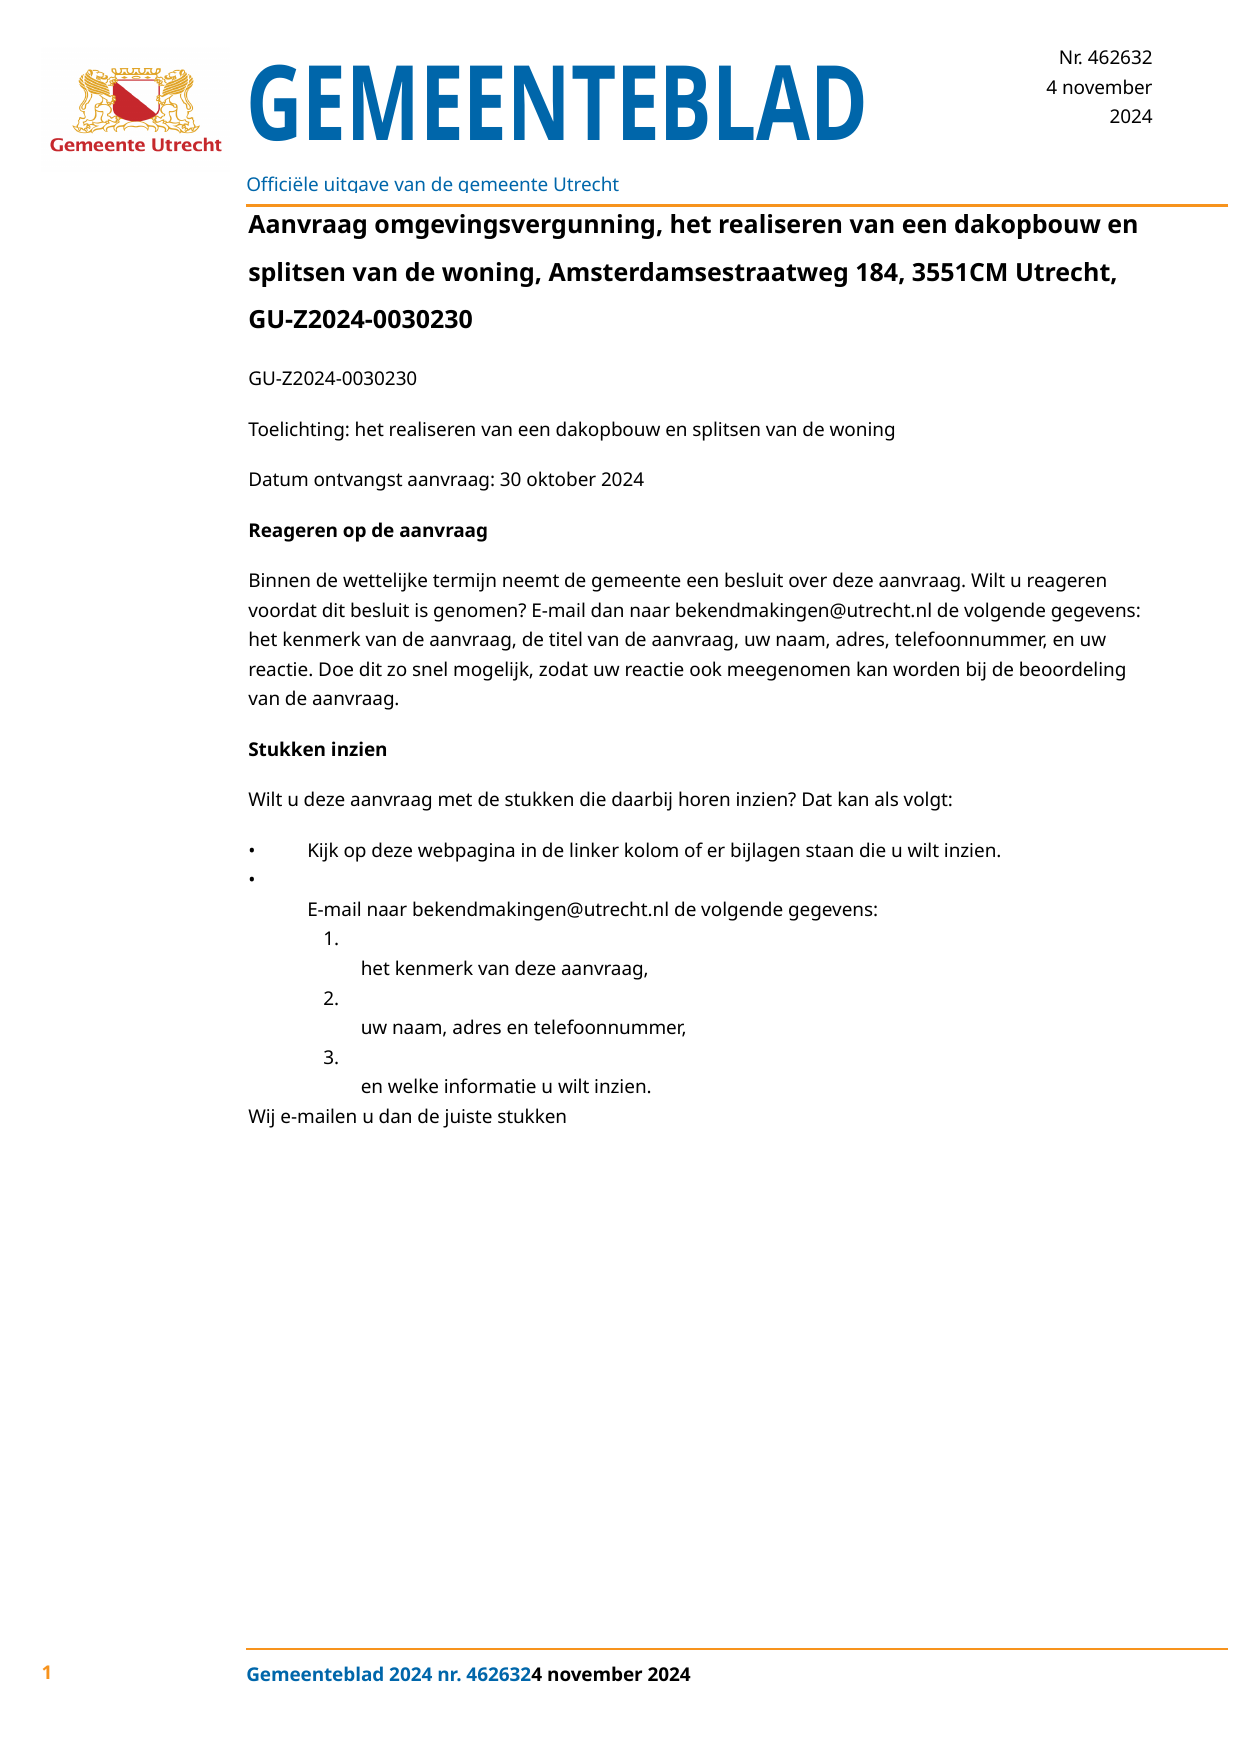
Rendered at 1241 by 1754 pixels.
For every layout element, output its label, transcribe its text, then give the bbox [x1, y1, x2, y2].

text Datum ontvangst aanvraag: 30 oktober 2024 [248, 466, 1152, 492]
picture [41, 47, 231, 172]
list uw naam, adres en telefoonnummer, [323, 1014, 1152, 1040]
list Kijk op deze webpagina in de linker kolom of er bijlagen staan die u wilt inzien. [248, 837, 1152, 862]
text GU-Z2024-0030230 [248, 366, 1152, 391]
text Aanvraag omgevingsvergunning, het realiseren van een dakopbouw en splitsen van de woning, Amsterdamsestraatweg 184, 3551CM Utrecht, GU-Z2024-0030230 [248, 207, 1152, 336]
list E-mail naar bekendmakingen@utrecht.nl de volgende gegevens: [248, 896, 1152, 922]
text Stukken inzien [248, 736, 1152, 762]
list het kenmerk van deze aanvraag, [323, 955, 1152, 981]
list en welke informatie u wilt inzien. [323, 1073, 1152, 1099]
text Wij e-mailen u dan de juiste stukken [248, 1103, 1152, 1129]
text Reageren op de aanvraag [248, 517, 1152, 542]
text Binnen de wettelijke termijn neemt de gemeente een besluit over deze aanvraag. Wilt u reageren voordat dit besluit is genomen? E-mail dan naar bekendmakingen@utrecht.nl de volgende gegevens: het kenmerk van de aanvraag, de titel van de aanvraag, uw naam, adres, telefoonnummer, en uw reactie. Doe dit zo snel mogelijk, zodat uw reactie ook meegenomen kan worden bij de beoordeling van de aanvraag. [248, 567, 1152, 711]
text Wilt u deze aanvraag met de stukken die daarbij horen inzien? Dat kan als volgt: [248, 786, 1152, 812]
text Toelichting: het realiseren van een dakopbouw en splitsen van de woning [248, 416, 1152, 442]
